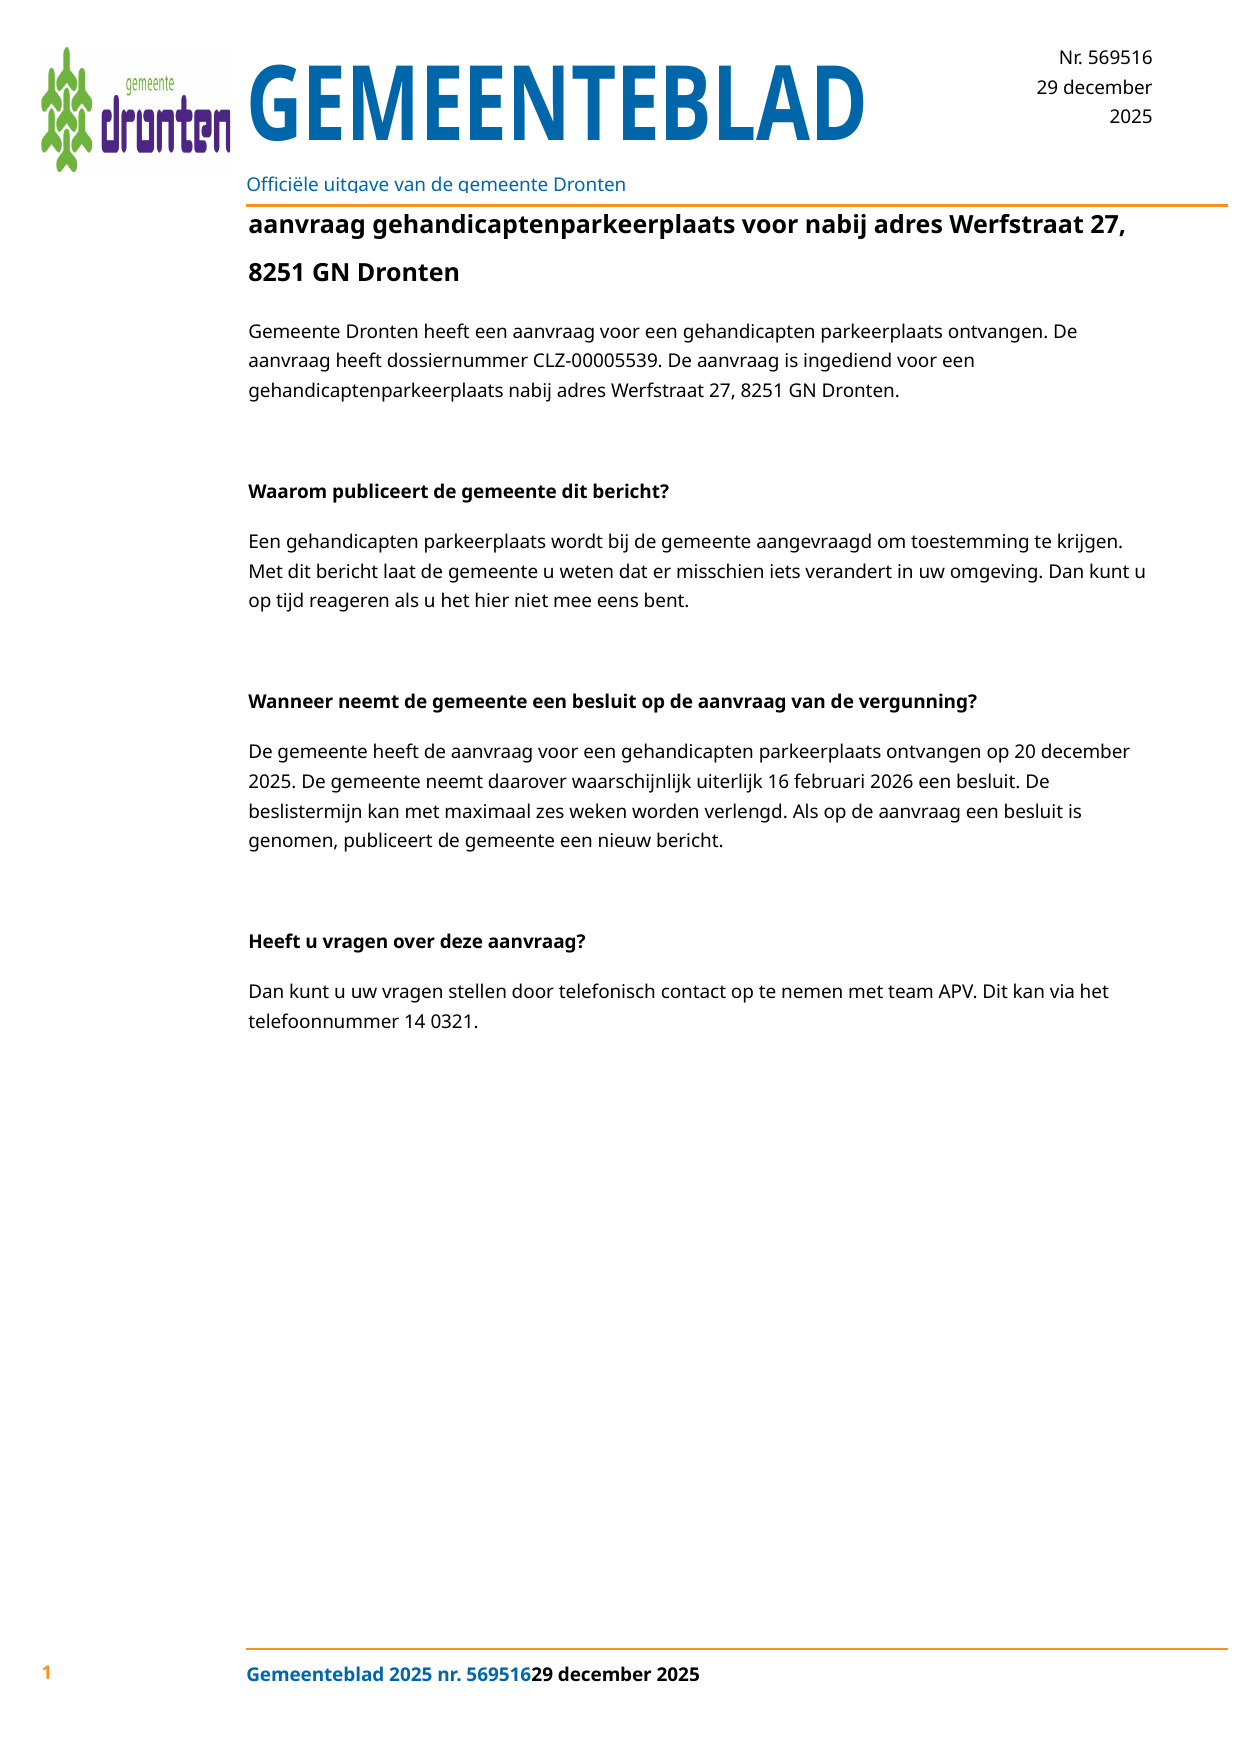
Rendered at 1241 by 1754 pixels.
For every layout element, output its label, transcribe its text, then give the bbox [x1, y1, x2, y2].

text De gemeente heeft de aanvraag voor een gehandicapten parkeerplaats ontvangen op 20 december 2025. De gemeente neemt daarover waarschijnlijk uiterlijk 16 februari 2026 een besluit. De beslistermijn kan met maximaal zes weken worden verlengd. Als op de aanvraag een besluit is genomen, publiceert de gemeente een nieuw bericht. [248, 739, 1152, 853]
text Een gehandicapten parkeerplaats wordt bij de gemeente aangevraagd om toestemming te krijgen. Met dit bericht laat de gemeente u weten dat er misschien iets verandert in uw omgeving. Dan kunt u op tijd reageren als u het hier niet mee eens bent. [248, 528, 1152, 613]
text Gemeente Dronten heeft een aanvraag voor een gehandicapten parkeerplaats ontvangen. De aanvraag heeft dossiernummer CLZ-00005539. De aanvraag is ingediend voor een gehandicaptenparkeerplaats nabij adres Werfstraat 27, 8251 GN Dronten. [248, 318, 1152, 403]
text Heeft u vragen over deze aanvraag? [248, 928, 1152, 954]
text Dan kunt u uw vragen stellen door telefonisch contact op te nemen met team APV. Dit kan via het telefoonnummer 14 0321. [248, 979, 1152, 1034]
picture [41, 47, 231, 172]
text Wanneer neemt de gemeente een besluit op de aanvraag van de vergunning? [248, 688, 1152, 714]
text aanvraag gehandicaptenparkeerplaats voor nabij adres Werfstraat 27, 8251 GN Dronten [248, 207, 1152, 288]
text Waarom publiceert de gemeente dit bericht? [248, 478, 1152, 504]
